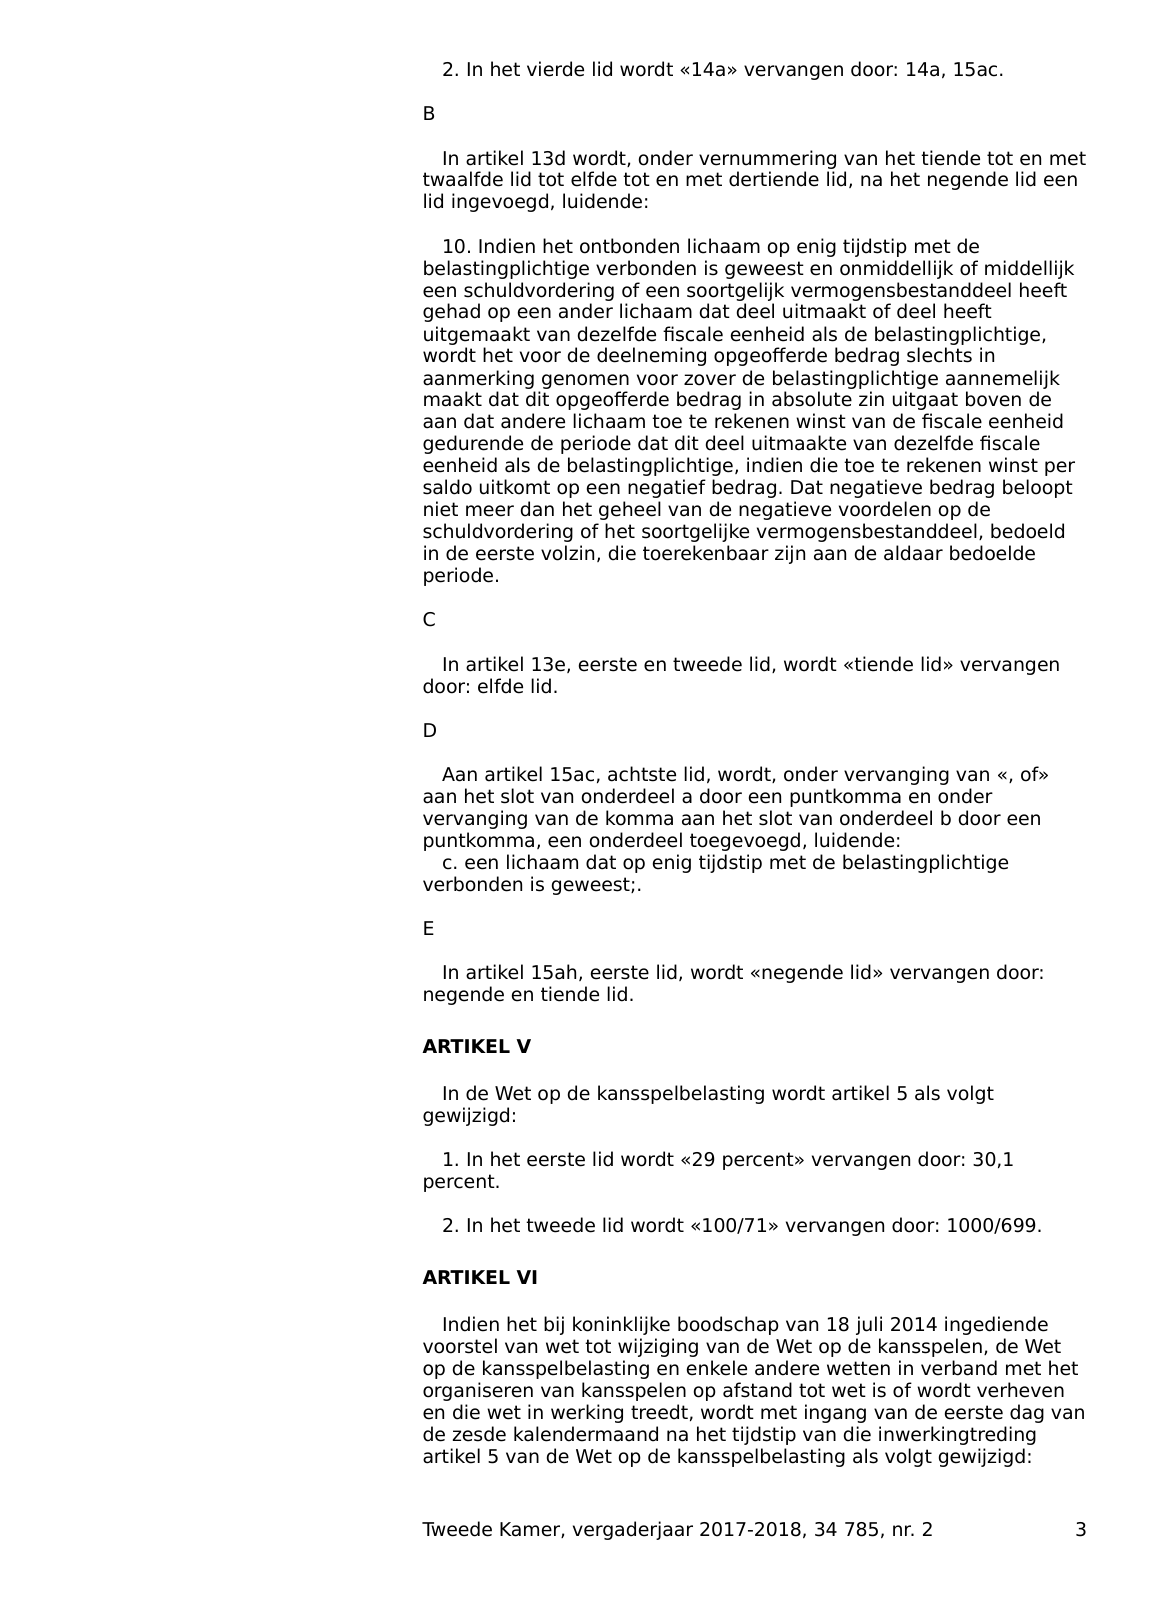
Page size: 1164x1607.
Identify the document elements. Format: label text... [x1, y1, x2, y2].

text 1. In het eerste lid wordt «29 percent» vervangen door: 30,1 percent. [422, 1149, 1087, 1193]
text 2. In het vierde lid wordt «14a» vervangen door: 14a, 15ac. [422, 59, 1087, 81]
subtitle ARTIKEL VI [422, 1267, 1087, 1289]
text C [422, 609, 1087, 631]
text Indien het bij koninklijke boodschap van 18 juli 2014 ingediende voorstel van wet tot wijziging van de Wet op de kansspelen, de Wet op de kansspelbelasting en enkele andere wetten in verband met het organiseren van kansspelen op afstand tot wet is of wordt verheven en die wet in werking treedt, wordt met ingang van de eerste dag van de zesde kalendermaand na het tijdstip van die inwerkingtreding artikel 5 van de Wet op de kansspelbelasting als volgt gewijzigd: [422, 1314, 1087, 1468]
text 10. Indien het ontbonden lichaam op enig tijdstip met de belastingplichtige verbonden is geweest en onmiddellijk of middellijk een schuldvordering of een soortgelijk vermogensbestanddeel heeft gehad op een ander lichaam dat deel uitmaakt of deel heeft uitgemaakt van dezelfde fiscale eenheid als de belastingplichtige, wordt het voor de deelneming opgeofferde bedrag slechts in aanmerking genomen voor zover de belastingplichtige aannemelijk maakt dat dit opgeofferde bedrag in absolute zin uitgaat boven de aan dat andere lichaam toe te rekenen winst van de fiscale eenheid gedurende de periode dat dit deel uitmaakte van dezelfde fiscale eenheid als de belastingplichtige, indien die toe te rekenen winst per saldo uitkomt op een negatief bedrag. Dat negatieve bedrag beloopt niet meer dan het geheel van de negatieve voordelen op de schuldvordering of het soortgelijke vermogensbestanddeel, bedoeld in de eerste volzin, die toerekenbaar zijn aan de aldaar bedoelde periode. [422, 236, 1087, 587]
subtitle ARTIKEL V [422, 1036, 1087, 1058]
text E [422, 918, 1087, 940]
text In artikel 13e, eerste en tweede lid, wordt «tiende lid» vervangen door: elfde lid. [422, 653, 1087, 697]
text In artikel 13d wordt, onder vernummering van het tiende tot en met twaalfde lid tot elfde tot en met dertiende lid, na het negende lid een lid ingevoegd, luidende: [422, 147, 1087, 213]
text D [422, 720, 1087, 742]
text 2. In het tweede lid wordt «100/71» vervangen door: 1000/699. [422, 1215, 1087, 1237]
text c. een lichaam dat op enig tijdstip met de belastingplichtige verbonden is geweest;. [422, 852, 1087, 896]
text B [422, 103, 1087, 125]
text In de Wet op de kansspelbelasting wordt artikel 5 als volgt gewijzigd: [422, 1083, 1087, 1127]
text In artikel 15ah, eerste lid, wordt «negende lid» vervangen door: negende en tiende lid. [422, 962, 1087, 1006]
text Aan artikel 15ac, achtste lid, wordt, onder vervanging van «, of» aan het slot van onderdeel a door een puntkomma en onder vervanging van de komma aan het slot van onderdeel b door een puntkomma, een onderdeel toegevoegd, luidende: [422, 764, 1087, 852]
